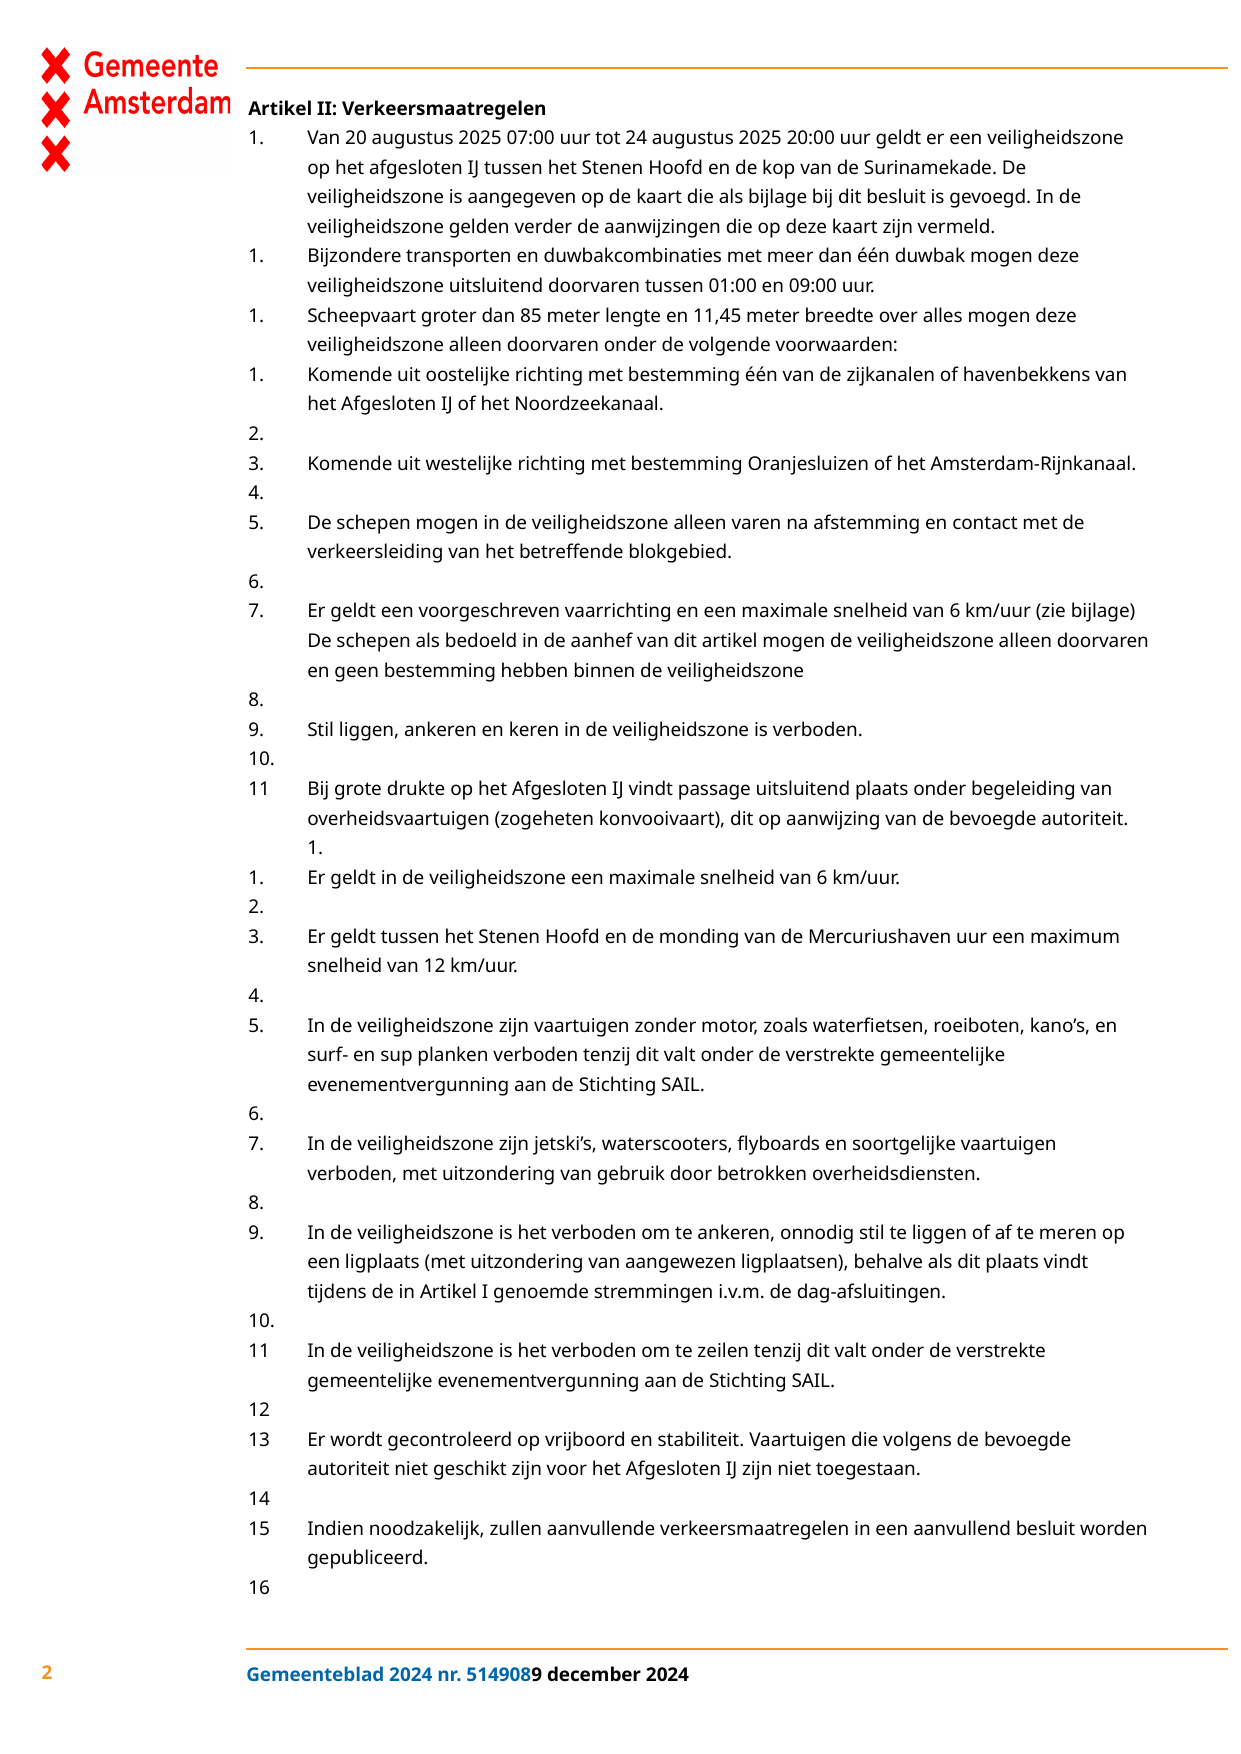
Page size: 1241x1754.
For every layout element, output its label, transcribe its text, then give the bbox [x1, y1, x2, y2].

list Indien noodzakelijk, zullen aanvullende verkeersmaatregelen in een aanvullend besluit worden gepubliceerd. [248, 1515, 1152, 1570]
list Er geldt tussen het Stenen Hoofd en de monding van de Mercuriushaven uur een maximum snelheid van 12 km/uur. [248, 923, 1152, 978]
list Komende uit oostelijke richting met bestemming één van de zijkanalen of havenbekkens van het Afgesloten IJ of het Noordzeekanaal. [248, 361, 1152, 416]
list Er geldt in de veiligheidszone een maximale snelheid van 6 km/uur. [248, 864, 1152, 890]
text Artikel II: Verkeersmaatregelen [248, 95, 1152, 121]
list Van 20 augustus 2025 07:00 uur tot 24 augustus 2025 20:00 uur geldt er een veiligheidszone op het afgesloten IJ tussen het Stenen Hoofd en de kop van de Surinamekade. De veiligheidszone is aangegeven op de kaart die als bijlage bij dit besluit is gevoegd. In de veiligheidszone gelden verder de aanwijzingen die op deze kaart zijn vermeld. [248, 124, 1152, 239]
list De schepen mogen in de veiligheidszone alleen varen na afstemming en contact met de verkeersleiding van het betreffende blokgebied. [248, 509, 1152, 564]
list Er geldt een voorgeschreven vaarrichting en een maximale snelheid van 6 km/uur (zie bijlage) De schepen als bedoeld in de aanhef van dit artikel mogen de veiligheidszone alleen doorvaren en geen bestemming hebben binnen de veiligheidszone [248, 598, 1152, 683]
list Er wordt gecontroleerd op vrijboord en stabiliteit. Vaartuigen die volgens de bevoegde autoriteit niet geschikt zijn voor het Afgesloten IJ zijn niet toegestaan. [248, 1426, 1152, 1481]
list Bij grote drukte op het Afgesloten IJ vindt passage uitsluitend plaats onder begeleiding van overheidsvaartuigen (zogeheten konvooivaart), dit op aanwijzing van de bevoegde autoriteit. [248, 775, 1152, 831]
list In de veiligheidszone zijn vaartuigen zonder motor, zoals waterfietsen, roeiboten, kano’s, en surf- en sup planken verboden tenzij dit valt onder de verstrekte gemeentelijke evenementvergunning aan de Stichting SAIL. [248, 1012, 1152, 1097]
list In de veiligheidszone is het verboden om te ankeren, onnodig stil te liggen of af te meren op een ligplaats (met uitzondering van aangewezen ligplaatsen), behalve als dit plaats vindt tijdens de in Artikel I genoemde stremmingen i.v.m. de dag-afsluitingen. [248, 1219, 1152, 1304]
list Bijzondere transporten en duwbakcombinaties met meer dan één duwbak mogen deze veiligheidszone uitsluitend doorvaren tussen 01:00 en 09:00 uur. [248, 243, 1152, 298]
list In de veiligheidszone zijn jetski’s, waterscooters, flyboards en soortgelijke vaartuigen verboden, met uitzondering van gebruik door betrokken overheidsdiensten. [248, 1130, 1152, 1186]
list Komende uit westelijke richting met bestemming Oranjesluizen of het Amsterdam-Rijnkanaal. [248, 450, 1152, 476]
list Scheepvaart groter dan 85 meter lengte en 11,45 meter breedte over alles mogen deze veiligheidszone alleen doorvaren onder de volgende voorwaarden: [248, 302, 1152, 357]
list Stil liggen, ankeren en keren in de veiligheidszone is verboden. [248, 716, 1152, 742]
picture [41, 47, 231, 172]
list In de veiligheidszone is het verboden om te zeilen tenzij dit valt onder de verstrekte gemeentelijke evenementvergunning aan de Stichting SAIL. [248, 1337, 1152, 1393]
